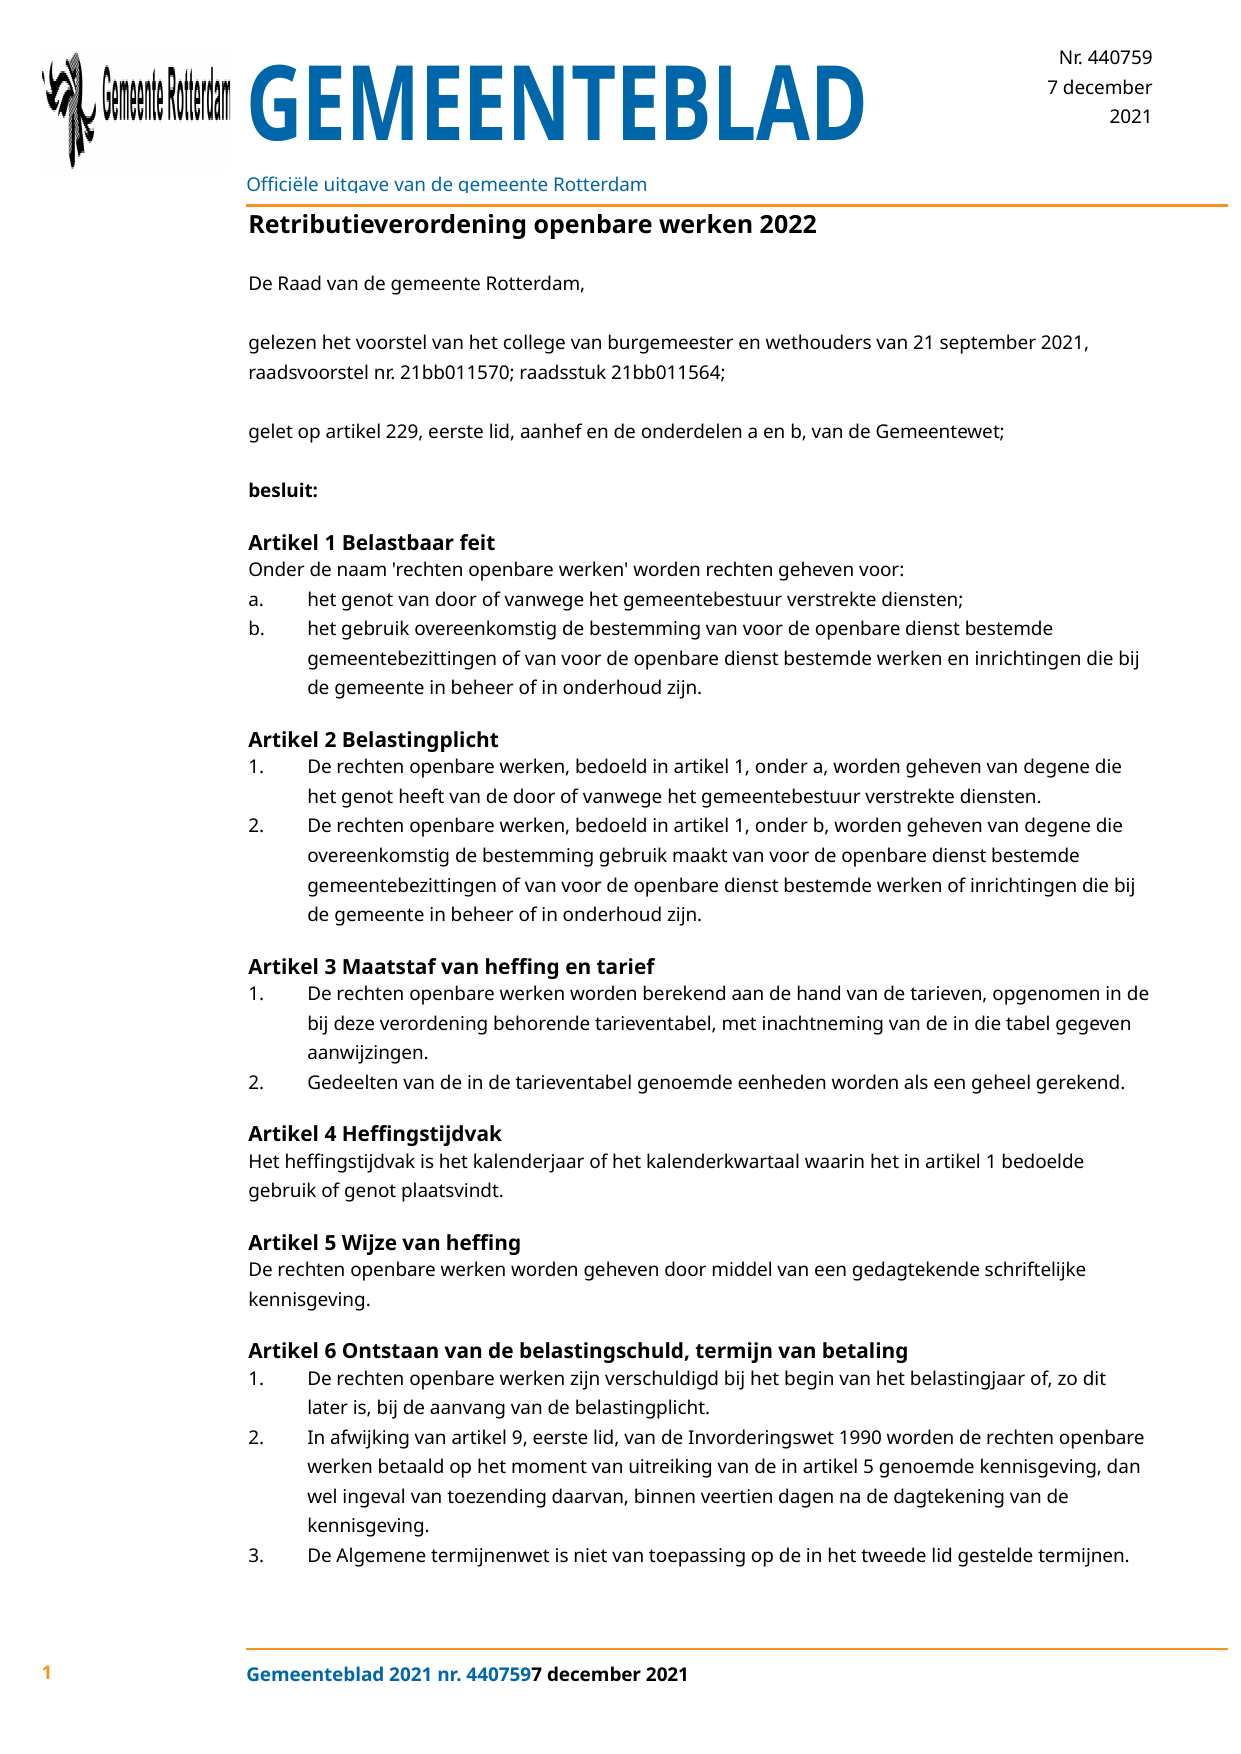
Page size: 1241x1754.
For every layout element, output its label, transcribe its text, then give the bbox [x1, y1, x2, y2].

list De rechten openbare werken worden berekend aan de hand van de tarieven, opgenomen in de bij deze verordening behorende tarieventabel, met inachtneming van de in die tabel gegeven aanwijzingen. [248, 980, 1152, 1065]
text Onder de naam 'rechten openbare werken' worden rechten geheven voor: [248, 556, 1152, 582]
text Het heffingstijdvak is het kalenderjaar of het kalenderkwartaal waarin het in artikel 1 bedoelde gebruik of genot plaatsvindt. [248, 1148, 1152, 1203]
list In afwijking van artikel 9, eerste lid, van de Invorderingswet 1990 worden de rechten openbare werken betaald op het moment van uitreiking van de in artikel 5 genoemde kennisgeving, dan wel ingeval van toezending daarvan, binnen veertien dagen na de dagtekening van de kennisgeving. [248, 1424, 1152, 1538]
text Artikel 3 Maatstaf van heffing en tarief [248, 952, 1152, 980]
list De rechten openbare werken, bedoeld in artikel 1, onder b, worden geheven van degene die overeenkomstig de bestemming gebruik maakt van voor de openbare dienst bestemde gemeentebezittingen of van voor de openbare dienst bestemde werken of inrichtingen die bij de gemeente in beheer of in onderhoud zijn. [248, 813, 1152, 927]
text Artikel 6 Ontstaan van de belastingschuld, termijn van betaling [248, 1336, 1152, 1365]
text De rechten openbare werken worden geheven door middel van een gedagtekende schriftelijke kennisgeving. [248, 1256, 1152, 1312]
picture [41, 47, 231, 172]
text gelezen het voorstel van het college van burgemeester en wethouders van 21 september 2021, raadsvoorstel nr. 21bb011570; raadsstuk 21bb011564; [248, 329, 1152, 385]
text Artikel 4 Heffingstijdvak [248, 1119, 1152, 1148]
text Retributieverordening openbare werken 2022 [248, 207, 1152, 241]
list Gedeelten van de in de tarieventabel genoemde eenheden worden als een geheel gerekend. [248, 1069, 1152, 1095]
list De rechten openbare werken zijn verschuldigd bij het begin van het belastingjaar of, zo dit later is, bij de aanvang van de belastingplicht. [248, 1365, 1152, 1420]
text De Raad van de gemeente Rotterdam, [248, 270, 1152, 296]
list De rechten openbare werken, bedoeld in artikel 1, onder a, worden geheven van degene die het genot heeft van de door of vanwege het gemeentebestuur verstrekte diensten. [248, 753, 1152, 809]
text gelet op artikel 229, eerste lid, aanhef en de onderdelen a en b, van de Gemeentewet; [248, 418, 1152, 444]
text Artikel 2 Belastingplicht [248, 725, 1152, 753]
text Artikel 5 Wijze van heffing [248, 1228, 1152, 1256]
text Artikel 1 Belastbaar feit [248, 528, 1152, 556]
list het genot van door of vanwege het gemeentebestuur verstrekte diensten; [248, 586, 1152, 612]
list De Algemene termijnenwet is niet van toepassing op de in het tweede lid gestelde termijnen. [248, 1542, 1152, 1568]
text besluit: [248, 477, 1152, 503]
list het gebruik overeenkomstig de bestemming van voor de openbare dienst bestemde gemeentebezittingen of van voor de openbare dienst bestemde werken en inrichtingen die bij de gemeente in beheer of in onderhoud zijn. [248, 615, 1152, 700]
